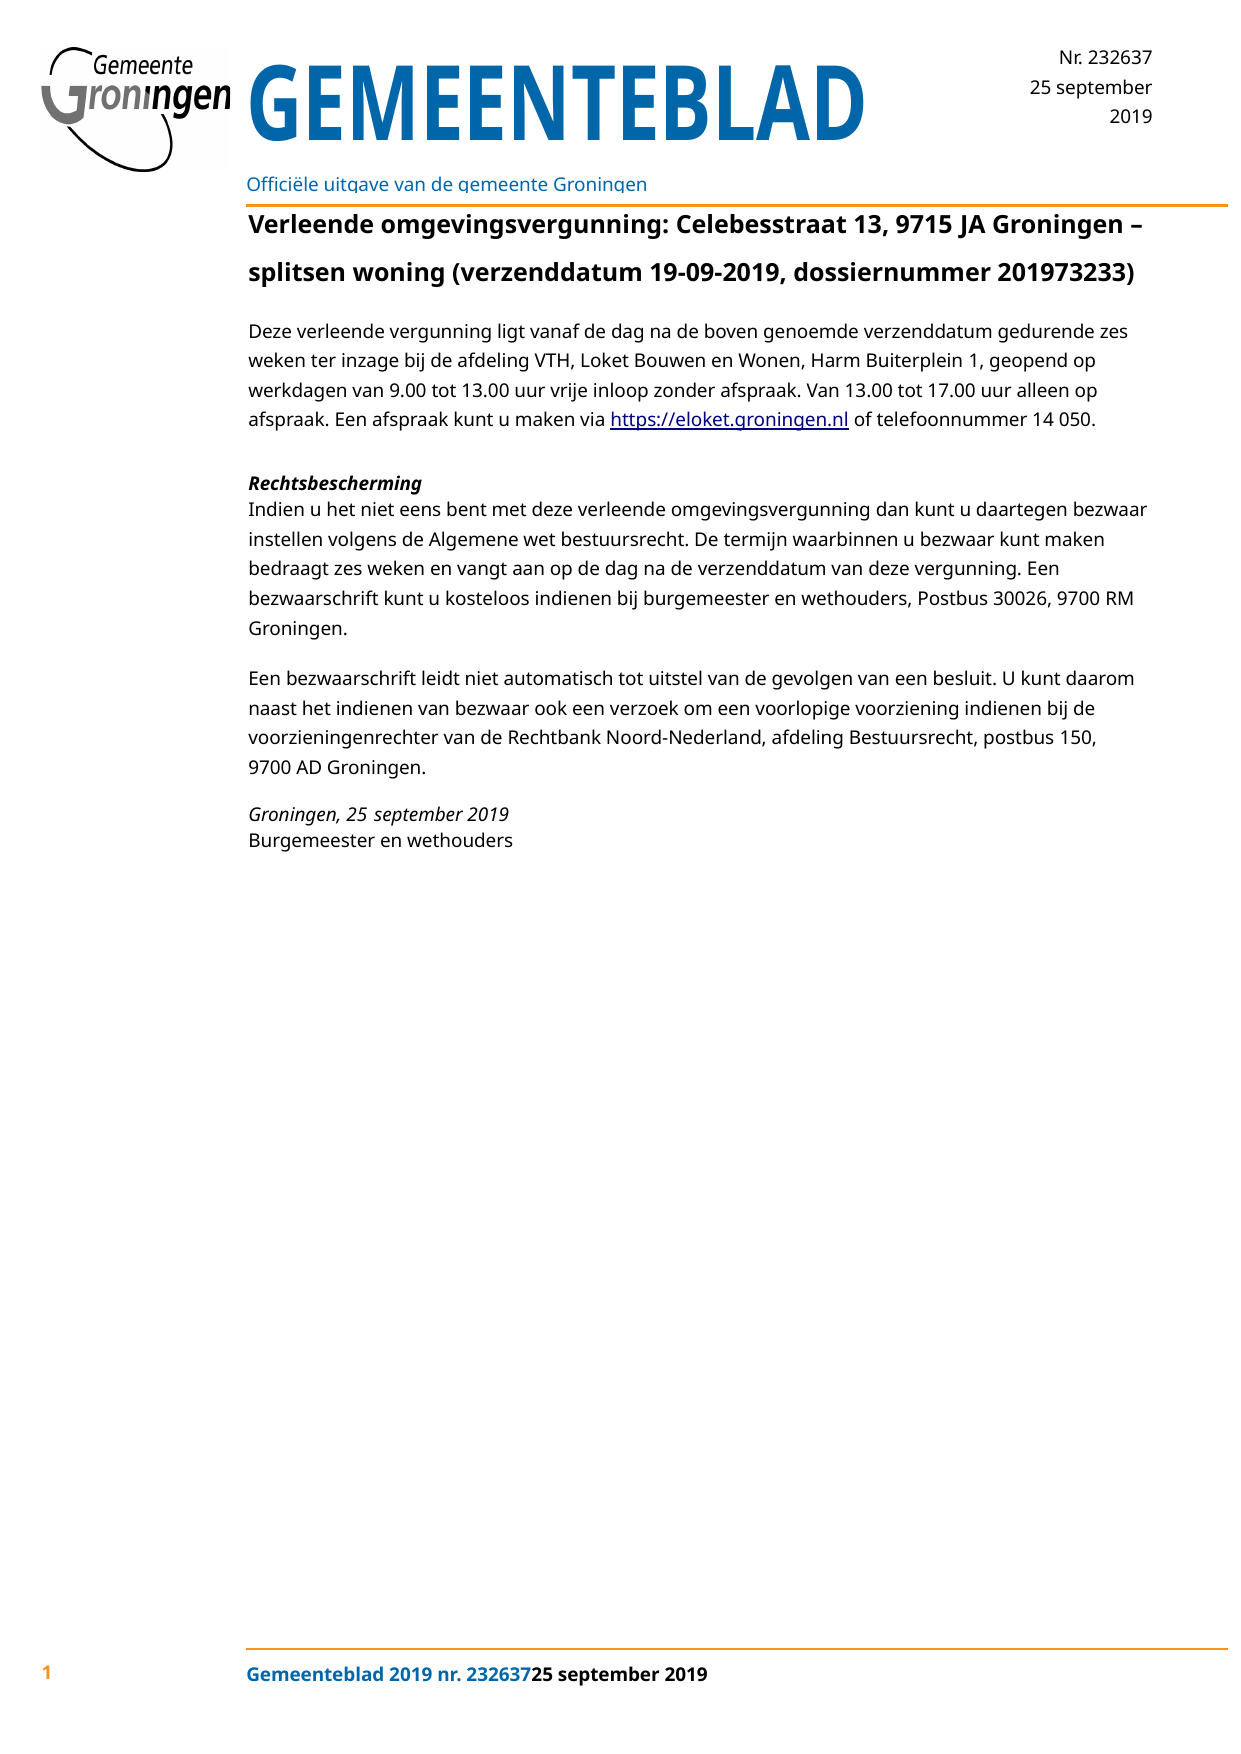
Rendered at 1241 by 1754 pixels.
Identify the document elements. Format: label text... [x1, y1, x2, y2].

text Deze verleende vergunning ligt vanaf de dag na de boven genoemde verzenddatum gedurende zes weken ter inzage bij de afdeling VTH, Loket Bouwen en Wonen, Harm Buiterplein 1, geopend op werkdagen van 9.00 tot 13.00 uur vrije inloop zonder afspraak. Van 13.00 tot 17.00 uur alleen op afspraak. Een afspraak kunt u maken via https://eloket.groningen.nl of telefoonnummer 14 050. [248, 318, 1152, 432]
text Een bezwaarschrift leidt niet automatisch tot uitstel van de gevolgen van een besluit. U kunt daarom naast het indienen van bezwaar ook een verzoek om een voorlopige voorziening indienen bij de voorzieningenrechter van de Rechtbank Noord-Nederland, afdeling Bestuursrecht, postbus 150, 9700 AD Groningen. [248, 665, 1152, 779]
text Rechtsbescherming [248, 471, 1152, 496]
picture [41, 47, 231, 172]
text Burgemeester en wethouders [248, 827, 1152, 853]
text Indien u het niet eens bent met deze verleende omgevingsvergunning dan kunt u daartegen bezwaar instellen volgens de Algemene wet bestuursrecht. De termijn waarbinnen u bezwaar kunt maken bedraagt zes weken en vangt aan op de dag na de verzenddatum van deze vergunning. Een bezwaarschrift kunt u kosteloos indienen bij burgemeester en wethouders, Postbus 30026, 9700 RM Groningen. [248, 496, 1152, 640]
text Groningen, 25 september 2019 [248, 802, 1152, 827]
text Verleende omgevingsvergunning: Celebesstraat 13, 9715 JA Groningen – splitsen woning (verzenddatum 19-09-2019, dossiernummer 201973233) [248, 207, 1152, 288]
